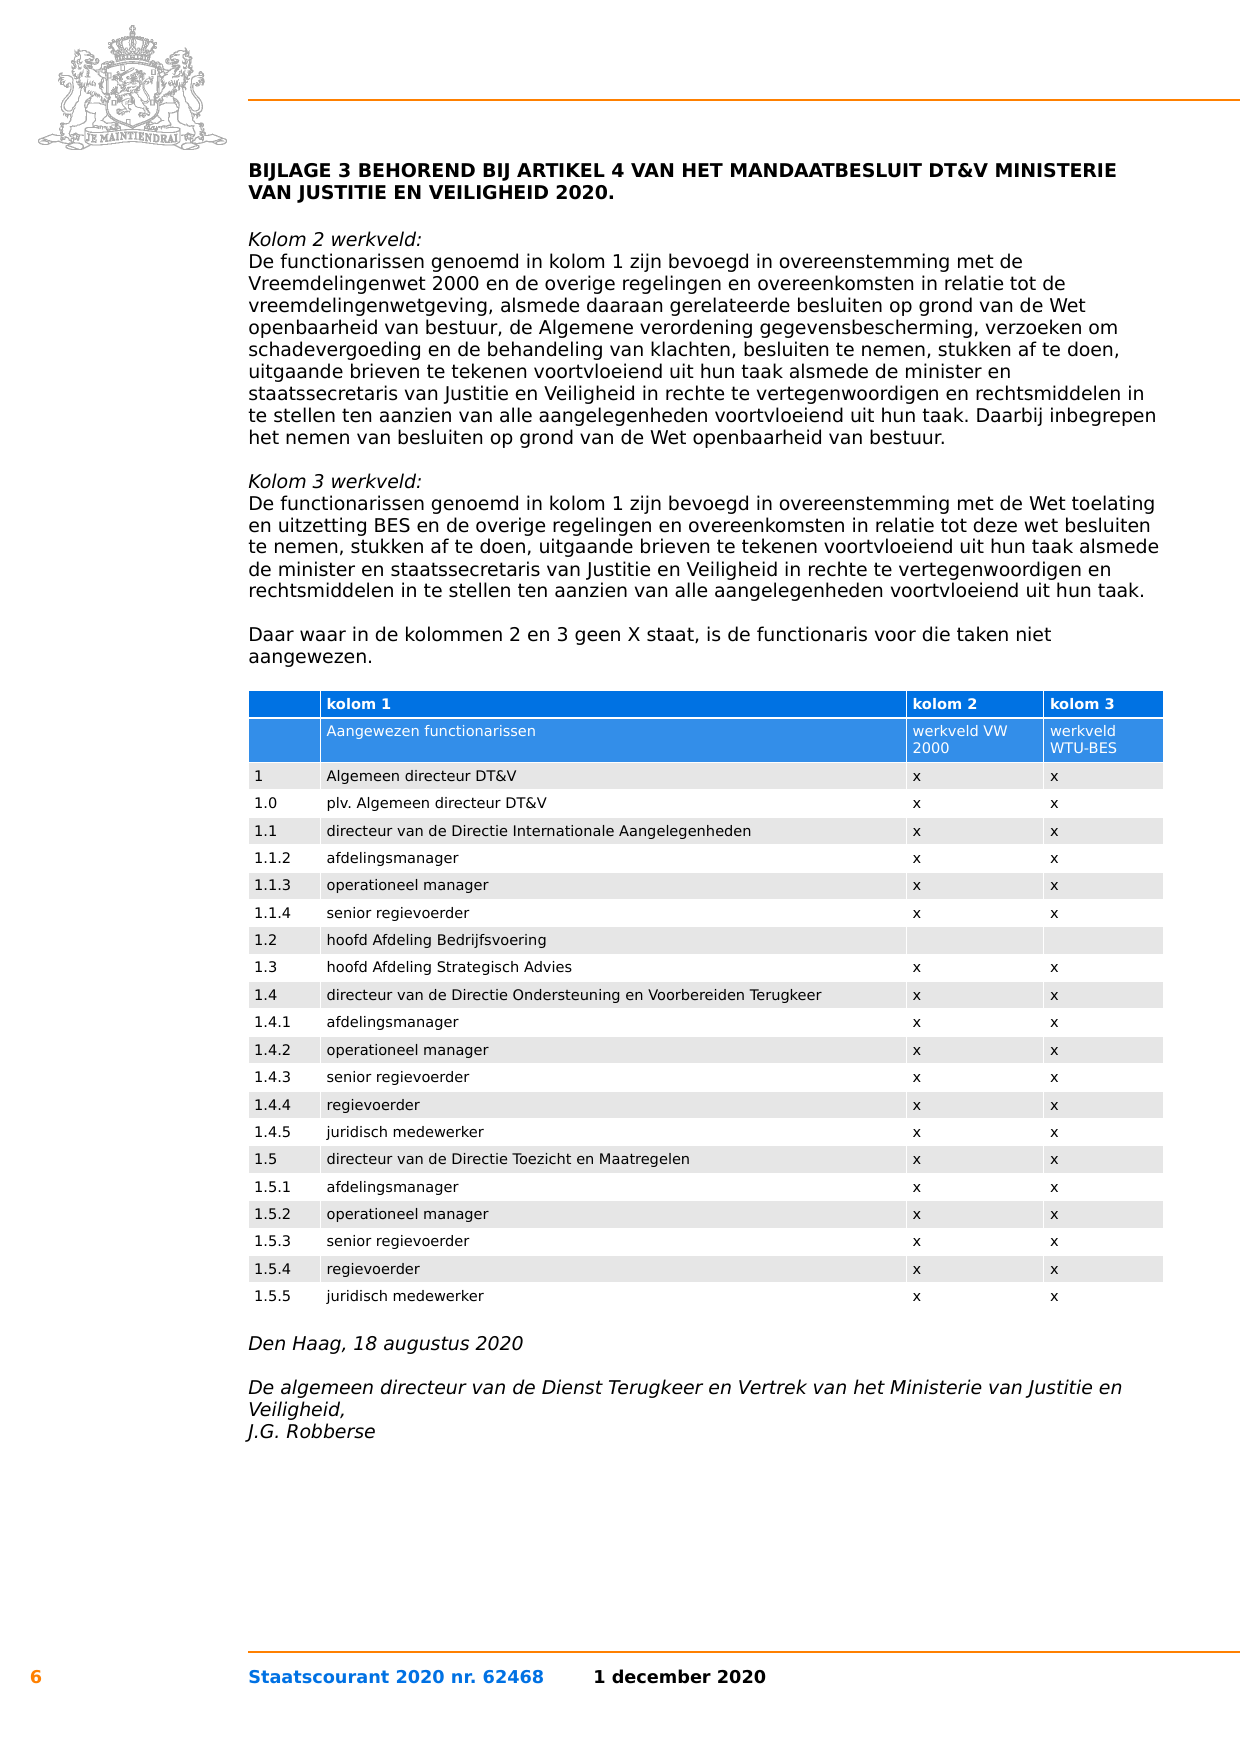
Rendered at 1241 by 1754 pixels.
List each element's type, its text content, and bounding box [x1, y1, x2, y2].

table_cell x [907, 1174, 1043, 1200]
table_cell senior regievoerder [321, 900, 906, 926]
table_cell x [1044, 790, 1163, 817]
table_cell x [1044, 1284, 1163, 1310]
table_cell Algemeen directeur DT&V [321, 763, 906, 789]
table_cell [907, 927, 1043, 954]
table_cell operationeel manager [321, 1037, 906, 1063]
table_cell x [907, 955, 1043, 981]
table_cell x [907, 818, 1043, 844]
table_cell 1.0 [249, 790, 320, 817]
table_cell operationeel manager [321, 873, 906, 899]
table_cell 1.1.4 [249, 900, 320, 926]
table_cell afdelingsmanager [321, 845, 906, 871]
table_cell 1.2 [249, 927, 320, 954]
table_cell 1.1 [249, 818, 320, 844]
table_cell juridisch medewerker [321, 1119, 906, 1145]
table_cell x [1044, 955, 1163, 981]
table_cell x [907, 1064, 1043, 1091]
table_cell x [907, 845, 1043, 871]
table_header [249, 691, 320, 717]
table_cell x [1044, 1064, 1163, 1091]
table_cell directeur van de Directie Internationale Aangelegenheden [321, 818, 906, 844]
table_cell x [907, 1010, 1043, 1036]
table_cell juridisch medewerker [321, 1284, 906, 1310]
table_cell afdelingsmanager [321, 1174, 906, 1200]
table_cell senior regievoerder [321, 1064, 906, 1091]
table_cell 1.5.2 [249, 1201, 320, 1228]
table_cell hoofd Afdeling Strategisch Advies [321, 955, 906, 981]
table_cell 1.4.5 [249, 1119, 320, 1145]
text De functionarissen genoemd in kolom 1 zijn bevoegd in overeenstemming met de Vreemdelingenwet 2000 en de overige regelingen en overeenkomsten in relatie tot de vreemdelingenwetgeving, alsmede daaraan gerelateerde besluiten op grond van de Wet openbaarheid van bestuur, de Algemene verordening gegevensbescherming, verzoeken om schadevergoeding en de behandeling van klachten, besluiten te nemen, stukken af te doen, uitgaande brieven te tekenen voortvloeiend uit hun taak alsmede de minister en staatssecretaris van Justitie en Veiligheid in rechte te vertegenwoordigen en rechtsmiddelen in te stellen ten aanzien van alle aangelegenheden voortvloeiend uit hun taak. Daarbij inbegrepen het nemen van besluiten op grond van de Wet openbaarheid van bestuur. [248, 251, 1163, 449]
table_cell 1.5.5 [249, 1284, 320, 1310]
table_cell [249, 719, 320, 762]
table_cell x [1044, 1146, 1163, 1173]
table_cell afdelingsmanager [321, 1010, 906, 1036]
table_cell hoofd Afdeling Bedrijfsvoering [321, 927, 906, 954]
table_cell x [1044, 1092, 1163, 1118]
table_cell x [907, 1201, 1043, 1228]
text Kolom 3 werkveld: [248, 471, 1163, 492]
table_cell 1.3 [249, 955, 320, 981]
text Daar waar in de kolommen 2 en 3 geen X staat, is de functionaris voor die taken niet aangewezen. [248, 624, 1163, 668]
table_cell x [907, 900, 1043, 926]
table_cell x [1044, 1256, 1163, 1282]
table_cell 1.5.1 [249, 1174, 320, 1200]
table_cell x [907, 1092, 1043, 1118]
table_cell 1.4.1 [249, 1010, 320, 1036]
text Kolom 2 werkveld: [248, 229, 1163, 251]
table_cell 1.4 [249, 982, 320, 1008]
table_cell directeur van de Directie Ondersteuning en Voorbereiden Terugkeer [321, 982, 906, 1008]
table_cell 1.5.3 [249, 1229, 320, 1255]
table_cell x [1044, 1174, 1163, 1200]
table_cell x [907, 790, 1043, 817]
table_header kolom 1 [321, 691, 906, 717]
table_cell senior regievoerder [321, 1229, 906, 1255]
table_cell x [1044, 1010, 1163, 1036]
table_cell plv. Algemeen directeur DT&V [321, 790, 906, 817]
table_cell x [907, 763, 1043, 789]
table_cell x [1044, 1229, 1163, 1255]
text Den Haag, 18 augustus 2020 [248, 1333, 1163, 1355]
table_cell 1 [249, 763, 320, 789]
table_cell x [907, 1284, 1043, 1310]
table_cell x [1044, 763, 1163, 789]
table_cell x [1044, 873, 1163, 899]
table_cell x [907, 1256, 1043, 1282]
subtitle BIJLAGE 3 BEHOREND BIJ ARTIKEL 4 VAN HET MANDAATBESLUIT DT&V MINISTERIE VAN JUSTITIE EN VEILIGHEID 2020. [248, 160, 1163, 204]
table_cell x [907, 873, 1043, 899]
table_cell directeur van de Directie Toezicht en Maatregelen [321, 1146, 906, 1173]
table_cell 1.5.4 [249, 1256, 320, 1282]
table_cell x [907, 1037, 1043, 1063]
table_cell 1.1.3 [249, 873, 320, 899]
table_cell x [907, 1146, 1043, 1173]
picture [38, 25, 227, 150]
table_cell 1.4.2 [249, 1037, 320, 1063]
text De functionarissen genoemd in kolom 1 zijn bevoegd in overeenstemming met de Wet toelating en uitzetting BES en de overige regelingen en overeenkomsten in relatie tot deze wet besluiten te nemen, stukken af te doen, uitgaande brieven te tekenen voortvloeiend uit hun taak alsmede de minister en staatssecretaris van Justitie en Veiligheid in rechte te vertegenwoordigen en rechtsmiddelen in te stellen ten aanzien van alle aangelegenheden voortvloeiend uit hun taak. [248, 492, 1163, 602]
table_cell 1.4.4 [249, 1092, 320, 1118]
table_cell 1.4.3 [249, 1064, 320, 1091]
table_header kolom 2 [907, 691, 1043, 717]
table_cell regievoerder [321, 1256, 906, 1282]
table_cell x [907, 1119, 1043, 1145]
table_header kolom 3 [1044, 691, 1163, 717]
table_cell regievoerder [321, 1092, 906, 1118]
table_cell werkveld VW 2000 [907, 719, 1043, 762]
text De algemeen directeur van de Dienst Terugkeer en Vertrek van het Ministerie van Justitie en Veiligheid, J.G. Robberse [248, 1377, 1163, 1442]
table_cell x [907, 982, 1043, 1008]
table_cell x [1044, 982, 1163, 1008]
table_cell 1.1.2 [249, 845, 320, 871]
table_cell x [1044, 1201, 1163, 1228]
table_cell x [1044, 818, 1163, 844]
table_cell x [1044, 1119, 1163, 1145]
table_cell [1044, 927, 1163, 954]
table_cell werkveld WTU-BES [1044, 719, 1163, 762]
table_cell operationeel manager [321, 1201, 906, 1228]
table_cell 1.5 [249, 1146, 320, 1173]
table_cell x [1044, 1037, 1163, 1063]
table_cell x [1044, 845, 1163, 871]
table_cell Aangewezen functionarissen [321, 719, 906, 762]
table_cell x [907, 1229, 1043, 1255]
table_cell x [1044, 900, 1163, 926]
